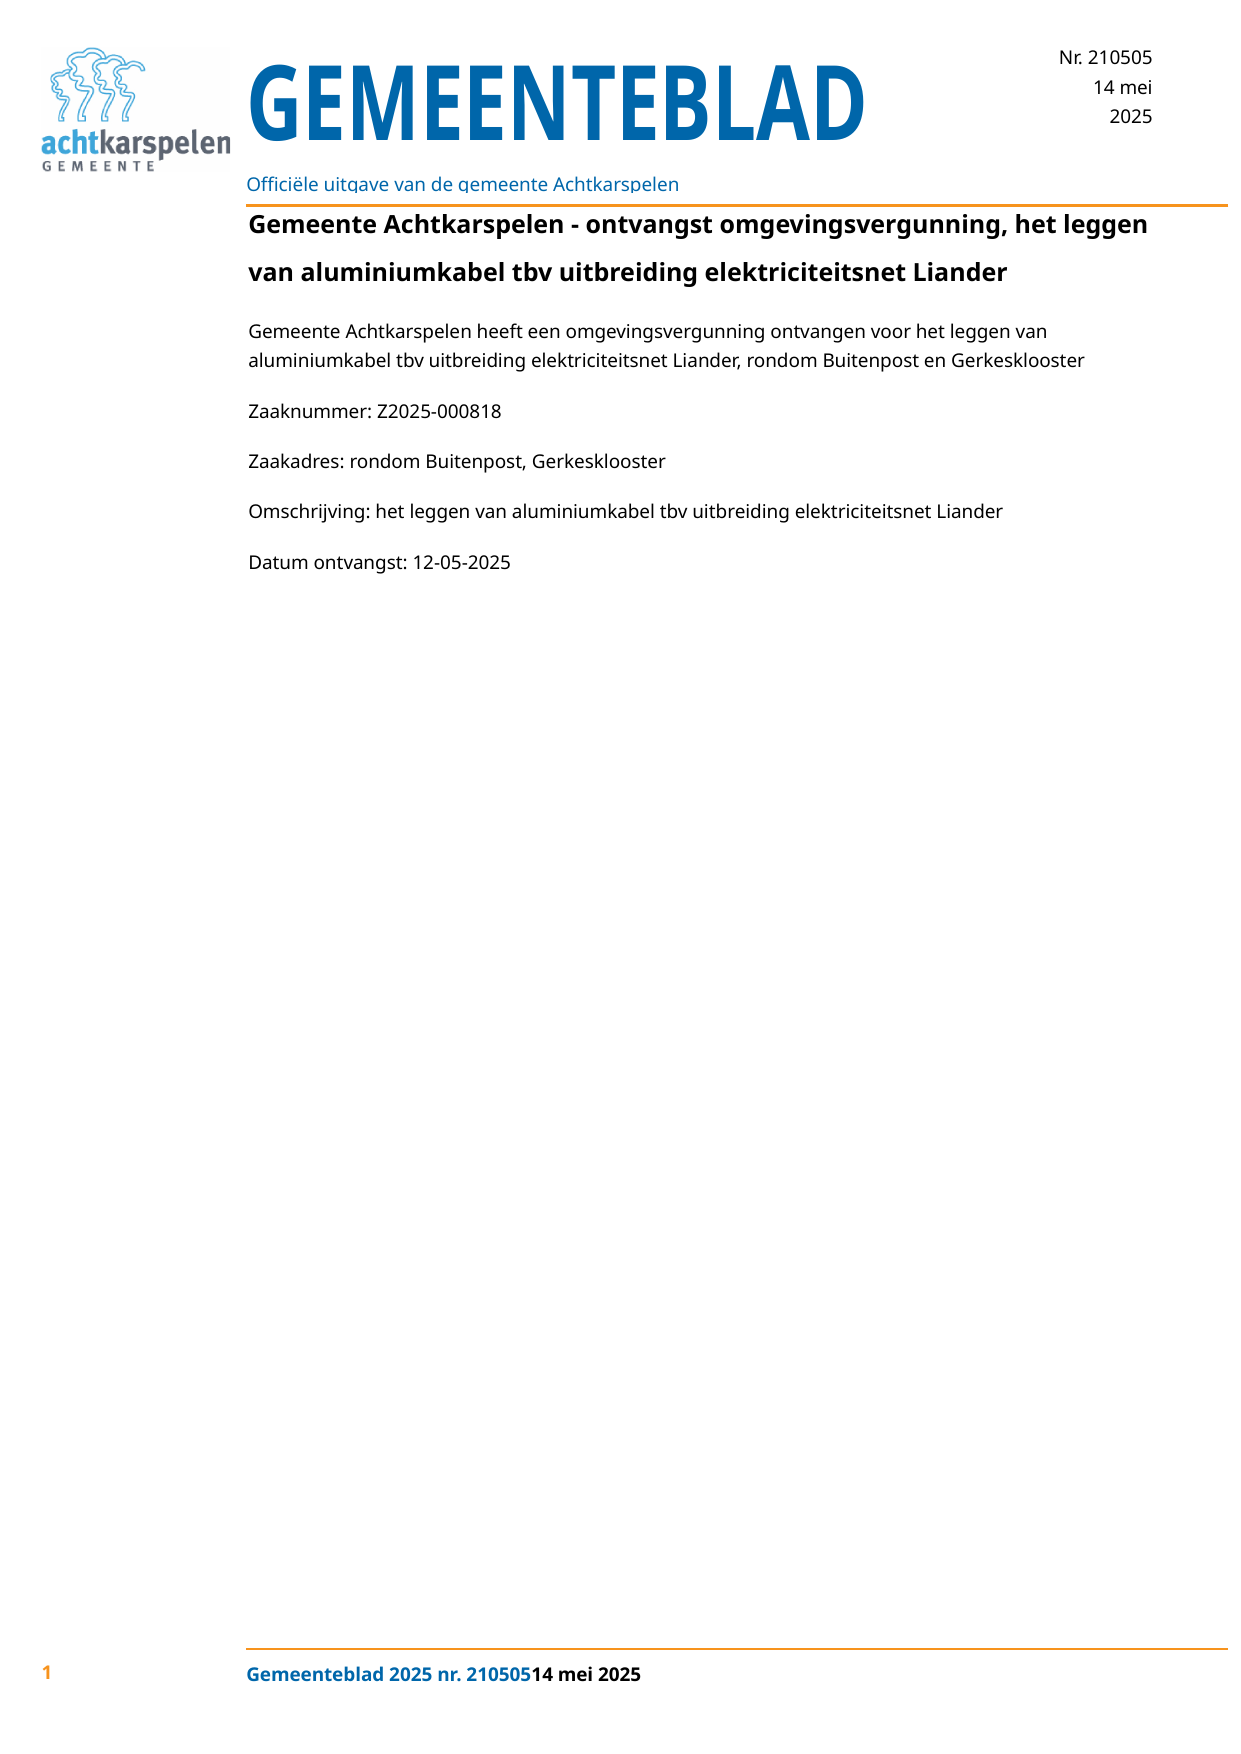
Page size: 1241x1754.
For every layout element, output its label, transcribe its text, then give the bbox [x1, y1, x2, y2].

text Gemeente Achtkarspelen heeft een omgevingsvergunning ontvangen voor het leggen van aluminiumkabel tbv uitbreiding elektriciteitsnet Liander, rondom Buitenpost en Gerkesklooster [248, 318, 1152, 373]
text Zaaknummer: Z2025-000818 [248, 398, 1152, 424]
picture [41, 47, 231, 172]
text Zaakadres: rondom Buitenpost, Gerkesklooster [248, 448, 1152, 474]
text Datum ontvangst: 12-05-2025 [248, 549, 1152, 575]
text Gemeente Achtkarspelen - ontvangst omgevingsvergunning, het leggen van aluminiumkabel tbv uitbreiding elektriciteitsnet Liander [248, 207, 1152, 288]
text Omschrijving: het leggen van aluminiumkabel tbv uitbreiding elektriciteitsnet Liander [248, 499, 1152, 524]
